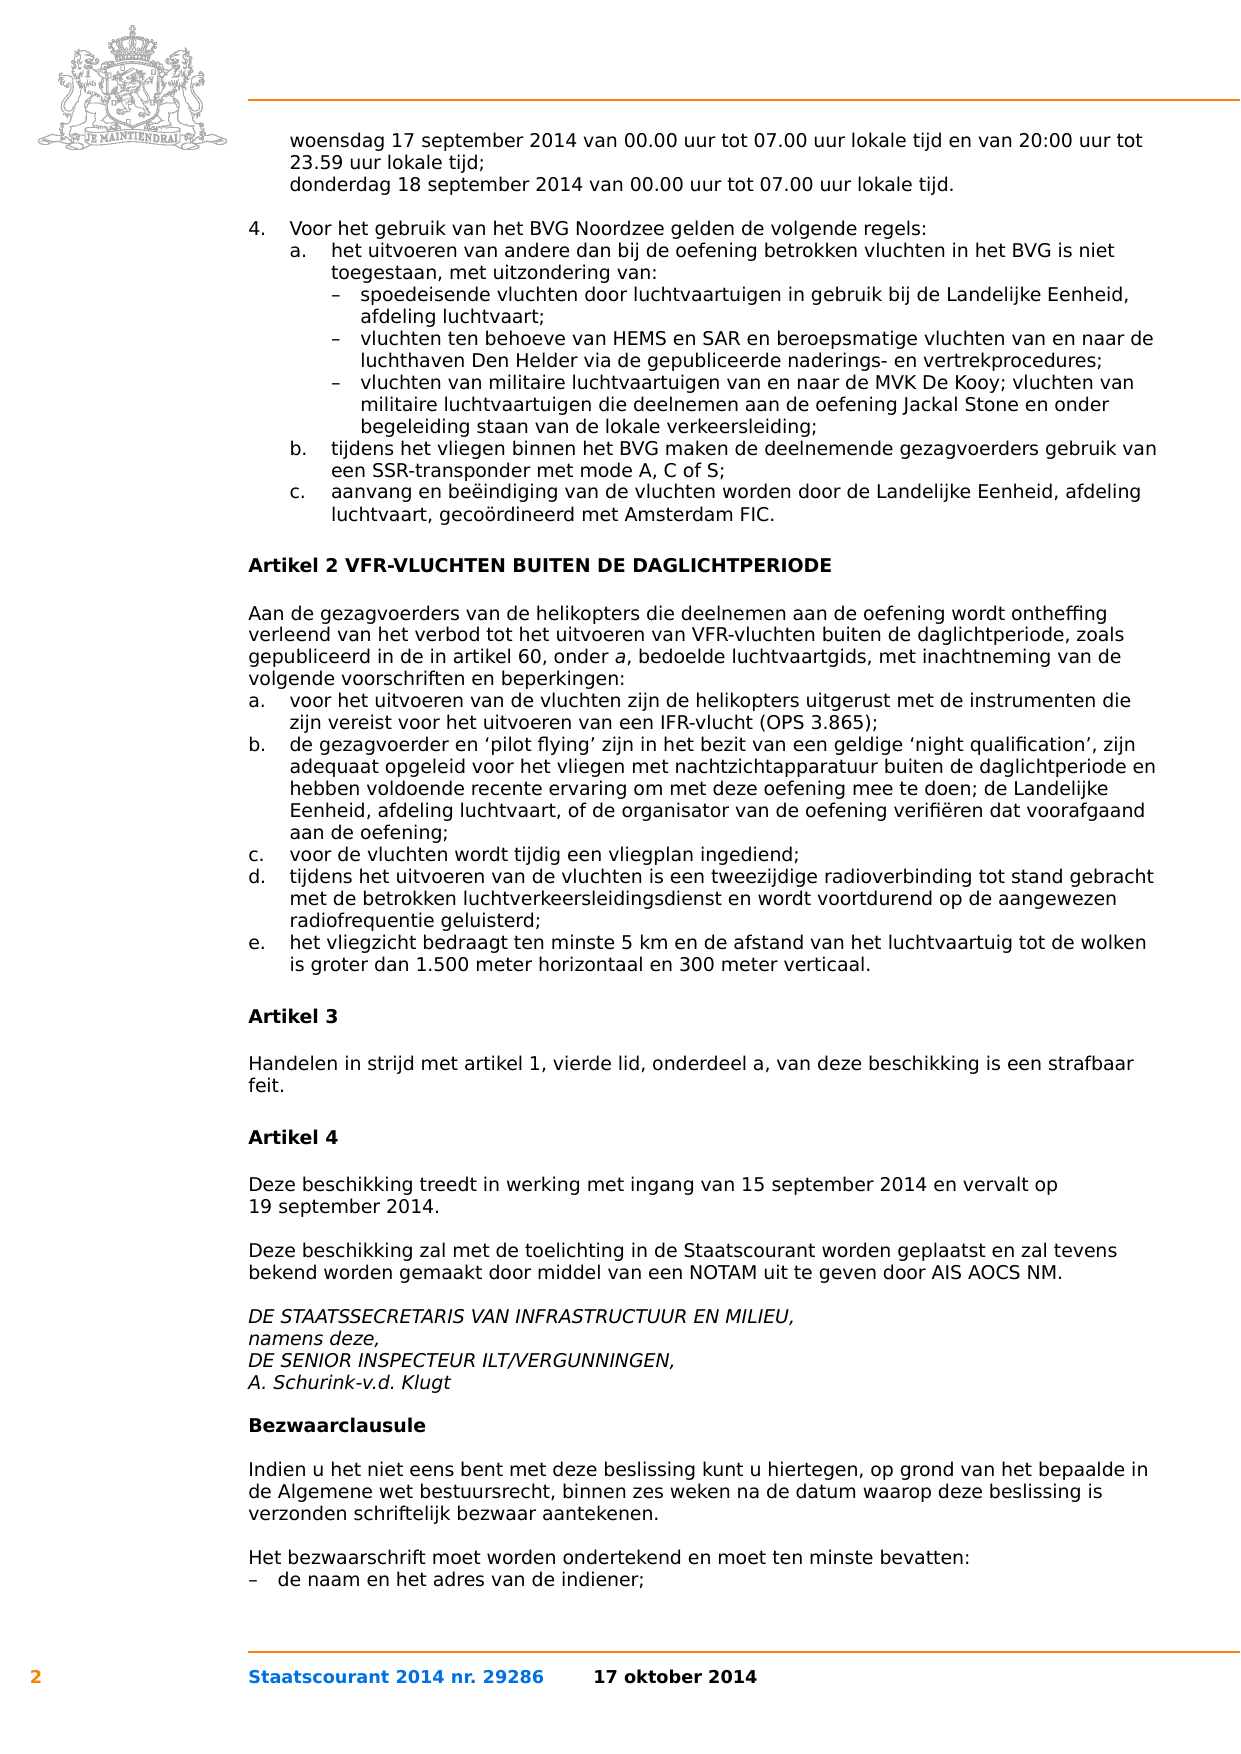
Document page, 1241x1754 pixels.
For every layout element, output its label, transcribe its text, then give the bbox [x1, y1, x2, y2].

text e. het vliegzicht bedraagt ten minste 5 km en de afstand van het luchtvaartuig tot de wolken is groter dan 1.500 meter horizontaal en 300 meter verticaal. [248, 932, 1163, 976]
text a. voor het uitvoeren van de vluchten zijn de helikopters uitgerust met de instrumenten die zijn vereist voor het uitvoeren van een IFR-vlucht (OPS 3.865); [248, 690, 1163, 734]
text Aan de gezagvoerders van de helikopters die deelnemen aan de oefening wordt ontheffing verleend van het verbod tot het uitvoeren van VFR-vluchten buiten de daglichtperiode, zoals gepubliceerd in de in artikel 60, onder a, bedoelde luchtvaartgids, met inachtneming van de volgende voorschriften en beperkingen: [248, 602, 1163, 690]
text – vluchten ten behoeve van HEMS en SAR en beroepsmatige vluchten van en naar de luchthaven Den Helder via de gepubliceerde naderings- en vertrekprocedures; [331, 328, 1163, 372]
text – vluchten van militaire luchtvaartuigen van en naar de MVK De Kooy; vluchten van militaire luchtvaartuigen die deelnemen aan de oefening Jackal Stone en onder begeleiding staan van de lokale verkeersleiding; [331, 372, 1163, 437]
subtitle Artikel 2 VFR-VLUCHTEN BUITEN DE DAGLICHTPERIODE [248, 555, 1163, 577]
text d. tijdens het uitvoeren van de vluchten is een tweezijdige radioverbinding tot stand gebracht met de betrokken luchtverkeersleidingsdienst en wordt voortdurend op de aangewezen radiofrequentie geluisterd; [248, 866, 1163, 932]
text b. tijdens het vliegen binnen het BVG maken de deelnemende gezagvoerders gebruik van een SSR-transponder met mode A, C of S; [289, 437, 1163, 481]
subtitle Artikel 3 [248, 1006, 1163, 1028]
text – spoedeisende vluchten door luchtvaartuigen in gebruik bij de Landelijke Eenheid, afdeling luchtvaart; [331, 284, 1163, 328]
text – de naam en het adres van de indiener; [248, 1569, 1163, 1591]
text c. voor de vluchten wordt tijdig een vliegplan ingediend; [248, 844, 1163, 866]
text Bezwaarclausule [248, 1415, 1163, 1437]
text woensdag 17 september 2014 van 00.00 uur tot 07.00 uur lokale tijd en van 20:00 uur tot 23.59 uur lokale tijd; [289, 130, 1163, 174]
text Deze beschikking zal met de toelichting in de Staatscourant worden geplaatst en zal tevens bekend worden gemaakt door middel van een NOTAM uit te geven door AIS AOCS NM. [248, 1240, 1163, 1284]
text 4. Voor het gebruik van het BVG Noordzee gelden de volgende regels: [248, 218, 1163, 240]
text Indien u het niet eens bent met deze beslissing kunt u hiertegen, op grond van het bepaalde in de Algemene wet bestuursrecht, binnen zes weken na de datum waarop deze beslissing is verzonden schriftelijk bezwaar aantekenen. [248, 1459, 1163, 1525]
text Handelen in strijd met artikel 1, vierde lid, onderdeel a, van deze beschikking is een strafbaar feit. [248, 1053, 1163, 1097]
text DE STAATSSECRETARIS VAN INFRASTRUCTUUR EN MILIEU, namens deze, DE SENIOR INSPECTEUR ILT/VERGUNNINGEN, A. Schurink-v.d. Klugt [248, 1306, 1163, 1393]
text donderdag 18 september 2014 van 00.00 uur tot 07.00 uur lokale tijd. [289, 174, 1163, 196]
text c. aanvang en beëindiging van de vluchten worden door de Landelijke Eenheid, afdeling luchtvaart, gecoördineerd met Amsterdam FIC. [289, 481, 1163, 525]
text b. de gezagvoerder en ‘pilot flying’ zijn in het bezit van een geldige ‘night qualification’, zijn adequaat opgeleid voor het vliegen met nachtzichtapparatuur buiten de daglichtperiode en hebben voldoende recente ervaring om met deze oefening mee te doen; de Landelijke Eenheid, afdeling luchtvaart, of de organisator van de oefening verifiëren dat voorafgaand aan de oefening; [248, 734, 1163, 844]
picture [38, 25, 227, 150]
subtitle Artikel 4 [248, 1127, 1163, 1149]
text a. het uitvoeren van andere dan bij de oefening betrokken vluchten in het BVG is niet toegestaan, met uitzondering van: [289, 240, 1163, 284]
text Deze beschikking treedt in werking met ingang van 15 september 2014 en vervalt op 19 september 2014. [248, 1174, 1163, 1218]
text Het bezwaarschrift moet worden ondertekend en moet ten minste bevatten: [248, 1547, 1163, 1569]
